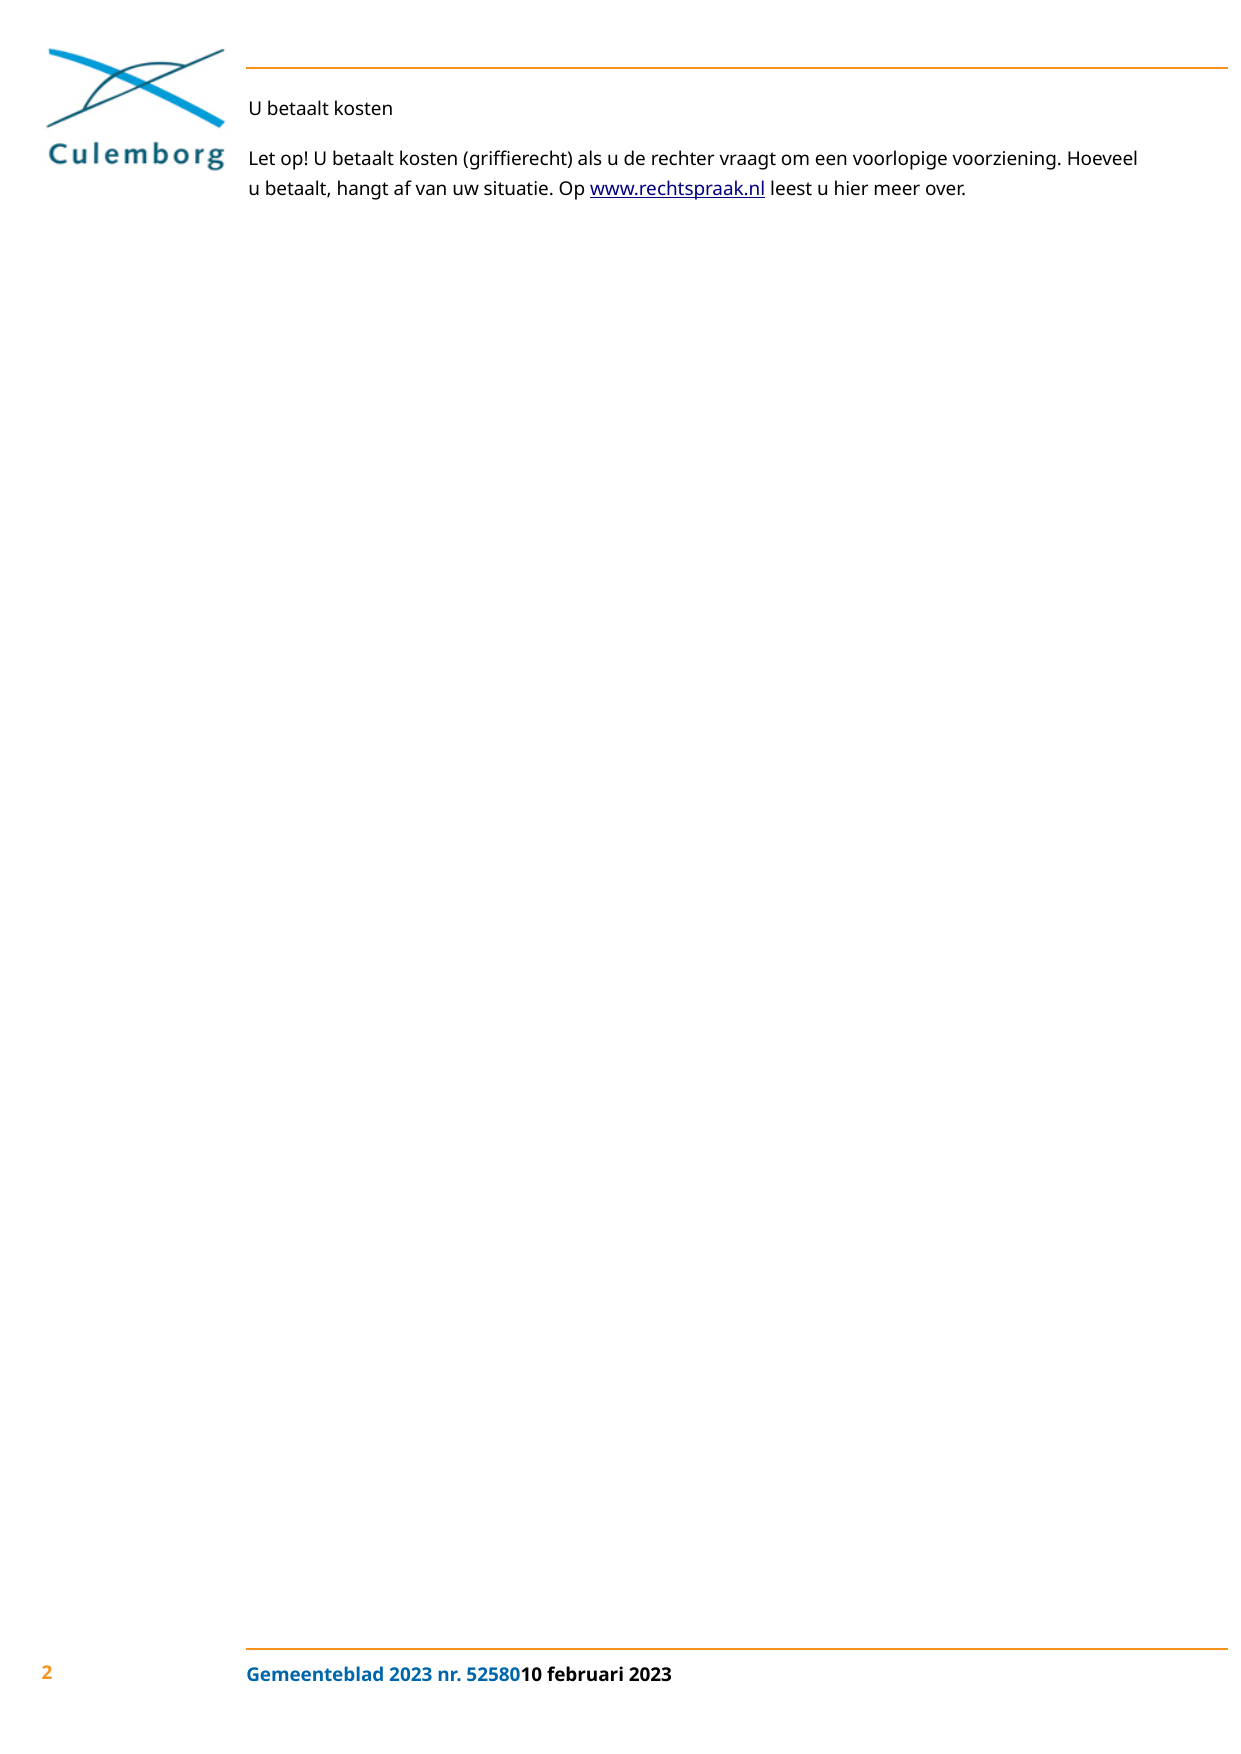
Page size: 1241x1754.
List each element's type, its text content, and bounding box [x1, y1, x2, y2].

picture [41, 47, 231, 172]
text U betaalt kosten [248, 95, 1152, 121]
text Let op! U betaalt kosten (griffierecht) als u de rechter vraagt om een voorlopige voorziening. Hoeveel u betaalt, hangt af van uw situatie. Op www.rechtspraak.nl leest u hier meer over. [248, 145, 1152, 201]
